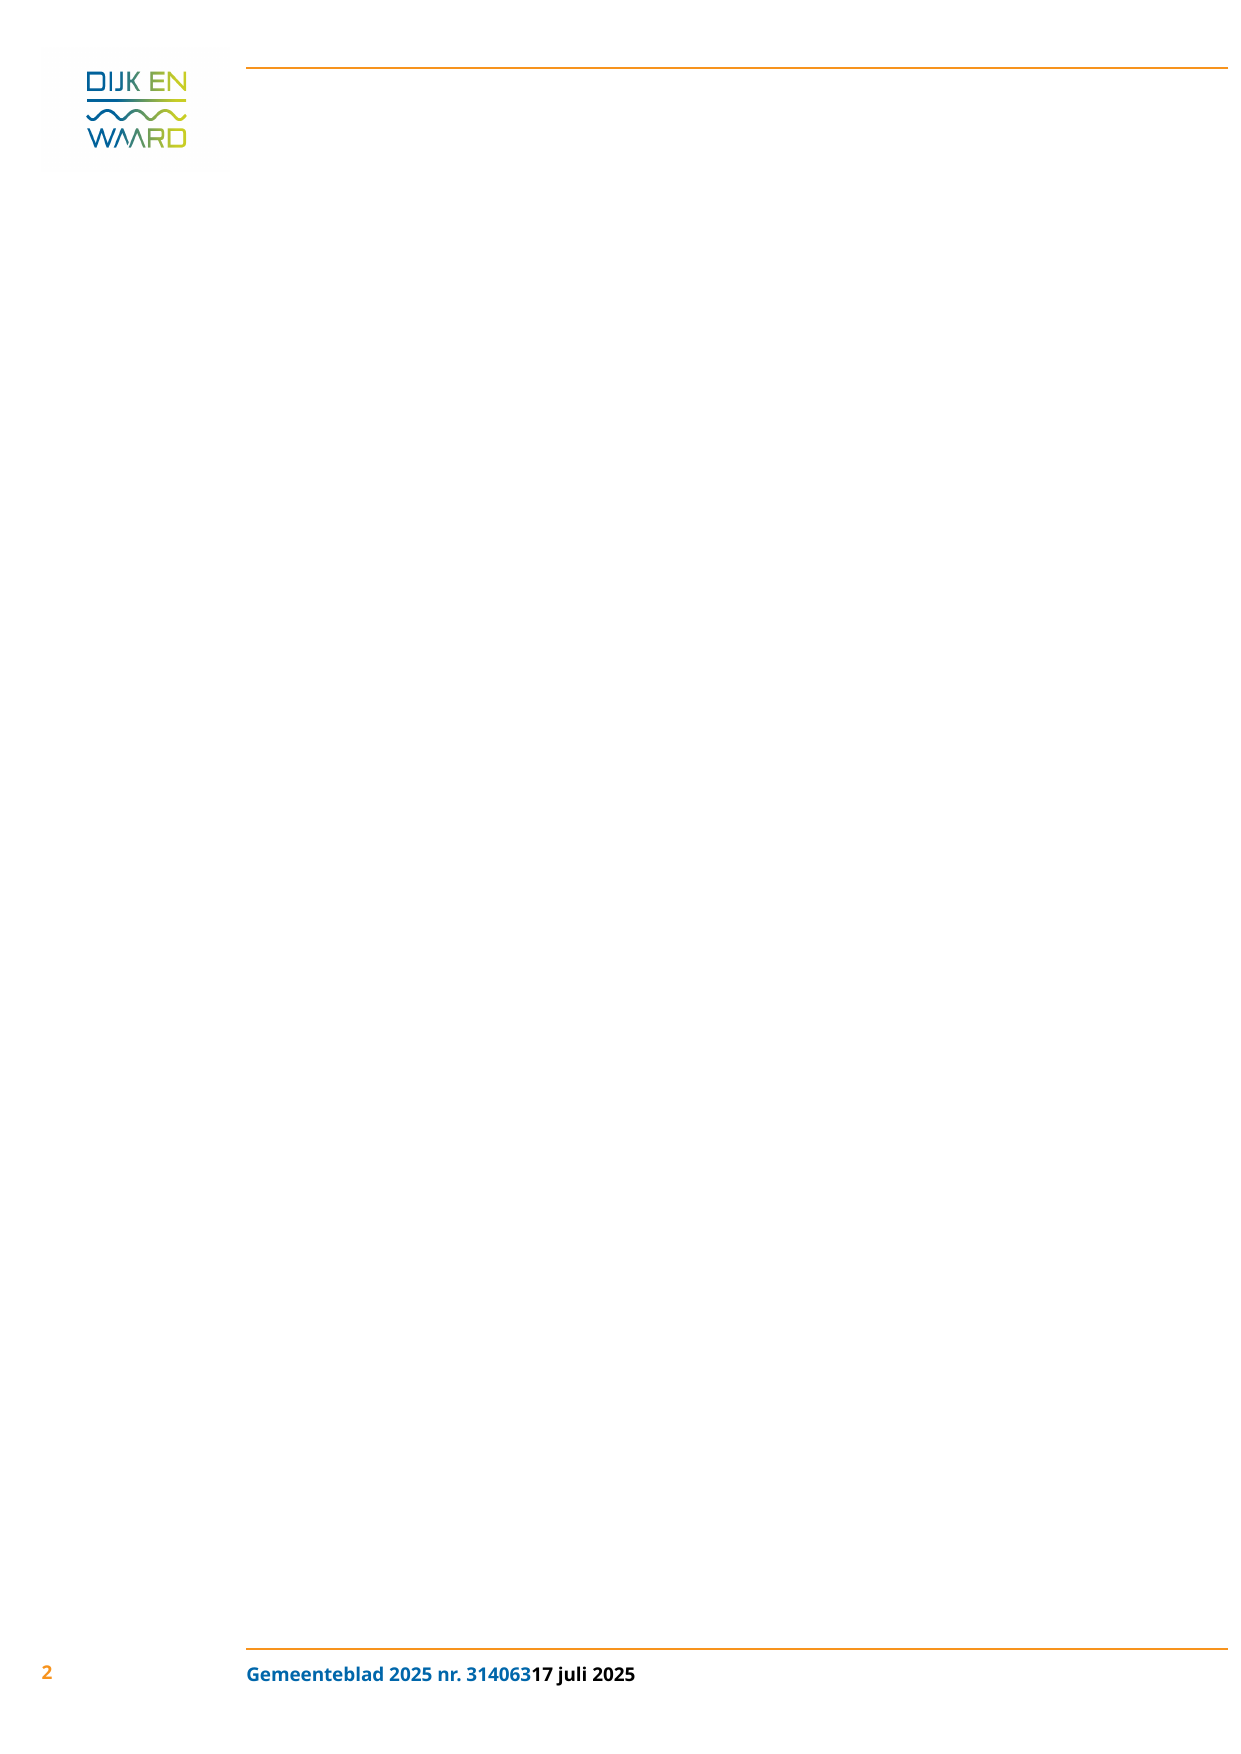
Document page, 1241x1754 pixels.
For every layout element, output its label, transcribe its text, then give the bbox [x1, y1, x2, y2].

text ﻿ [248, 196, 1152, 225]
picture [41, 47, 231, 172]
